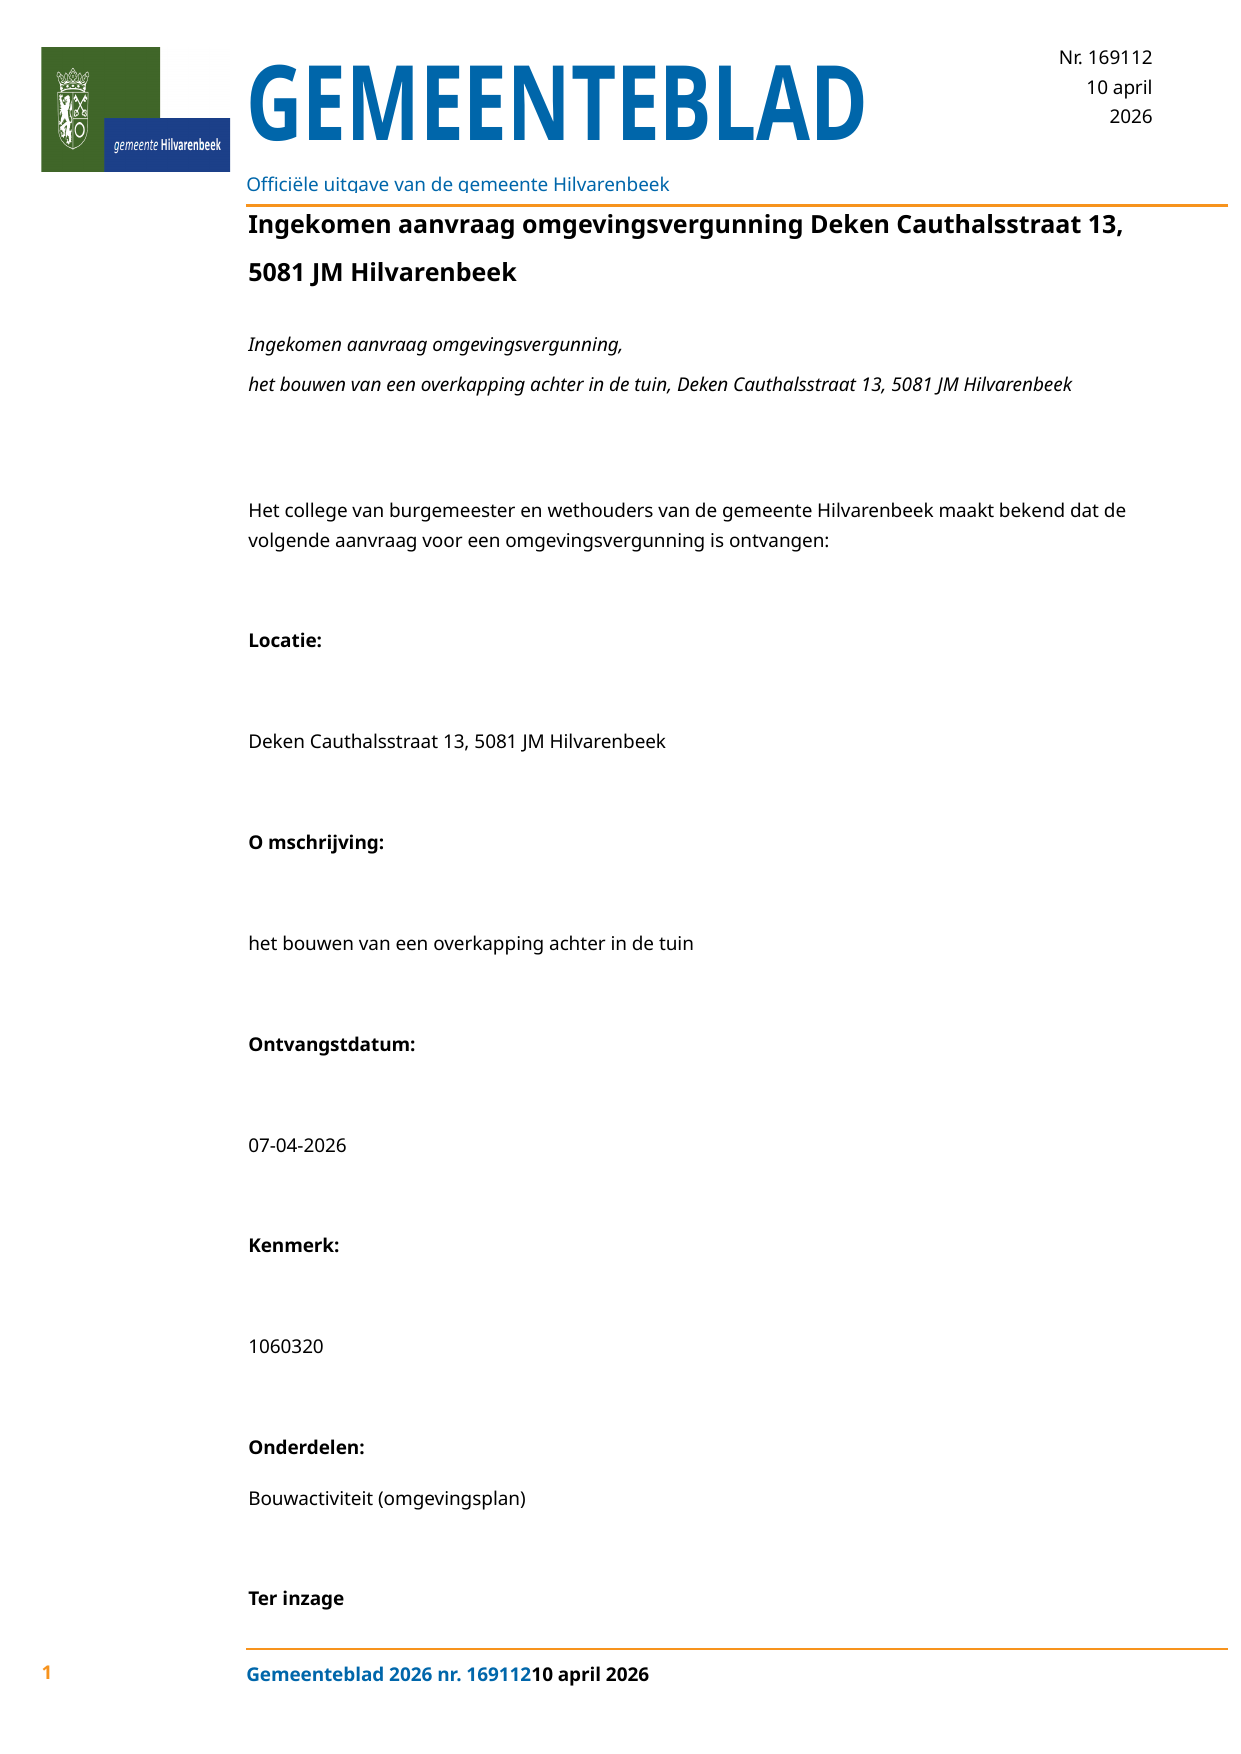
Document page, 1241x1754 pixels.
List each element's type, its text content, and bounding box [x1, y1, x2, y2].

text Locatie: [248, 628, 1152, 653]
text Ontvangstdatum: [248, 1031, 1152, 1057]
text Ingekomen aanvraag omgevingsvergunning Deken Cauthalsstraat 13, 5081 JM Hilvarenbeek [248, 207, 1152, 288]
text Deken Cauthalsstraat 13, 5081 JM Hilvarenbeek [248, 728, 1152, 754]
text Ter inzage [248, 1586, 1152, 1611]
text 07-04-2026 [248, 1132, 1152, 1158]
text O mschrijving: [248, 829, 1152, 855]
text Ingekomen aanvraag omgevingsvergunning, [248, 331, 1152, 357]
picture [41, 47, 231, 172]
text het bouwen van een overkapping achter in de tuin, Deken Cauthalsstraat 13, 5081 JM Hilvarenbeek [248, 371, 1152, 396]
text Onderdelen: [248, 1434, 1152, 1460]
text Het college van burgemeester en wethouders van de gemeente Hilvarenbeek maakt bekend dat de volgende aanvraag voor een omgevingsvergunning is ontvangen: [248, 497, 1152, 553]
text Kenmerk: [248, 1233, 1152, 1258]
text het bouwen van een overkapping achter in de tuin [248, 930, 1152, 956]
text Bouwactiviteit (omgevingsplan) [248, 1485, 1152, 1511]
text 1060320 [248, 1333, 1152, 1359]
